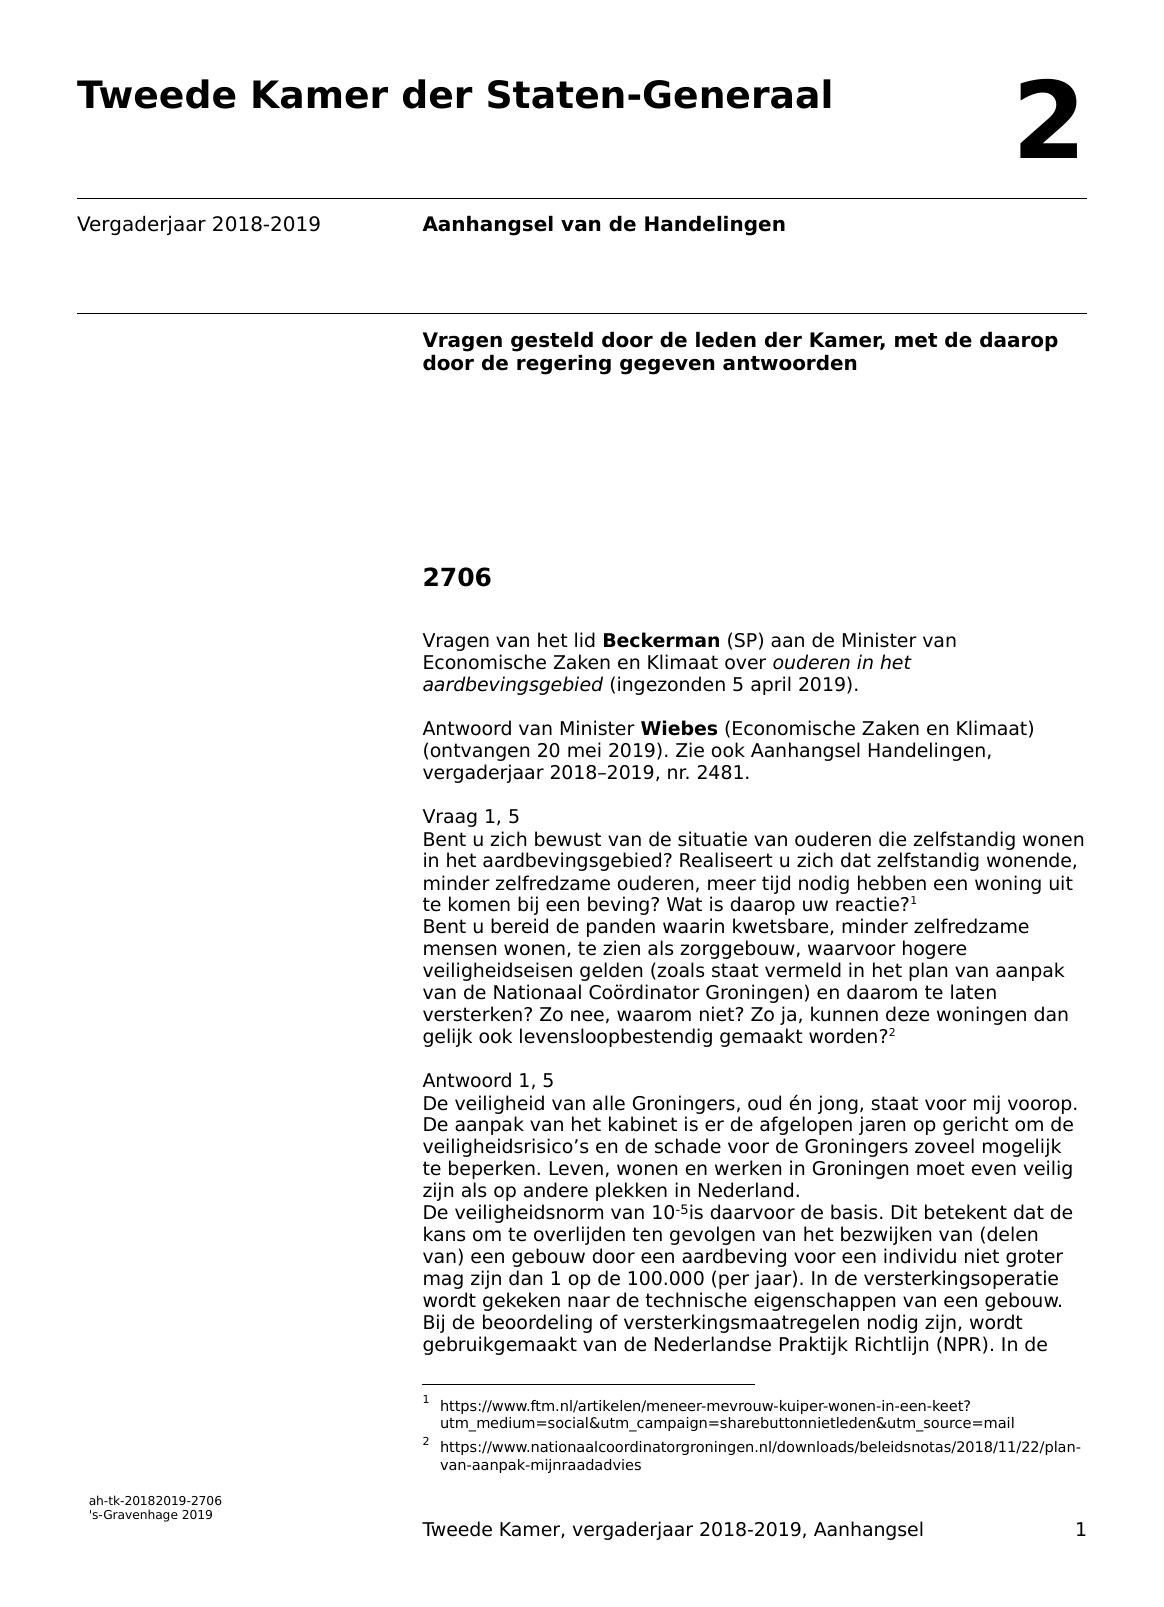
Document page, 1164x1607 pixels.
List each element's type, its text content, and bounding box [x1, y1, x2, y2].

text De veiligheid van alle Groningers, oud én jong, staat voor mij voorop. De aanpak van het kabinet is er de afgelopen jaren op gericht om de veiligheidsrisico’s en de schade voor de Groningers zoveel mogelijk te beperken. Leven, wonen en werken in Groningen moet even veilig zijn als op andere plekken in Nederland. [422, 1092, 1087, 1202]
text Antwoord 1, 5 [422, 1070, 1087, 1092]
text De veiligheidsnorm van 10-5is daarvoor de basis. Dit betekent dat de kans om te overlijden ten gevolgen van het bezwijken van (delen van) een gebouw door een aardbeving voor een individu niet groter mag zijn dan 1 op de 100.000 (per jaar). In de versterkingsoperatie wordt gekeken naar de technische eigenschappen van een gebouw. Bij de beoordeling of versterkingsmaatregelen nodig zijn, wordt gebruikgemaakt van de Nederlandse Praktijk Richtlijn (NPR). In de [422, 1202, 1087, 1356]
table_cell Aanhangsel van de Handelingen [422, 199, 1087, 313]
table_header 2 [886, 59, 1087, 198]
text ah-tk-20182019-2706 [88, 1494, 323, 1508]
table_header Tweede Kamer der Staten-Generaal [77, 59, 886, 198]
table_cell [77, 314, 422, 375]
text Vragen van het lid Beckerman (SP) aan de Minister van Economische Zaken en Klimaat over ouderen in het aardbevingsgebied (ingezonden 5 april 2019). [422, 630, 1087, 696]
text Bent u zich bewust van de situatie van ouderen die zelfstandig wonen in het aardbevingsgebied? Realiseert u zich dat zelfstandig wonende, minder zelfredzame ouderen, meer tijd nodig hebben een woning uit te komen bij een beving? Wat is daarop uw reactie? [422, 828, 1087, 916]
text 2706 [422, 563, 1087, 592]
text 's-Gravenhage 2019 [88, 1508, 323, 1522]
text https://www.ftm.nl/artikelen/meneer-mevrouw-kuiper-wonen-in-een-keet?utm_medium=social&utm_campaign=sharebuttonnietleden&utm_source=mail [422, 1393, 1087, 1432]
text Bent u bereid de panden waarin kwetsbare, minder zelfredzame mensen wonen, te zien als zorggebouw, waarvoor hogere veiligheidseisen gelden (zoals staat vermeld in het plan van aanpak van de Nationaal Coördinator Groningen) en daarom te laten versterken? Zo nee, waarom niet? Zo ja, kunnen deze woningen dan gelijk ook levensloopbestendig gemaakt worden? [422, 916, 1087, 1048]
table_cell Vragen gesteld door de leden der Kamer, met de daarop door de regering gegeven antwoorden [422, 314, 1087, 375]
text Antwoord van Minister Wiebes (Economische Zaken en Klimaat) (ontvangen 20 mei 2019). Zie ook Aanhangsel Handelingen, vergaderjaar 2018–2019, nr. 2481. [422, 718, 1087, 784]
text https://www.nationaalcoordinatorgroningen.nl/downloads/beleidsnotas/2018/11/22/plan-van-aanpak-mijnraadadvies [422, 1435, 1087, 1474]
text Vraag 1, 5 [422, 806, 1087, 828]
table_cell Vergaderjaar 2018-2019 [77, 199, 422, 313]
